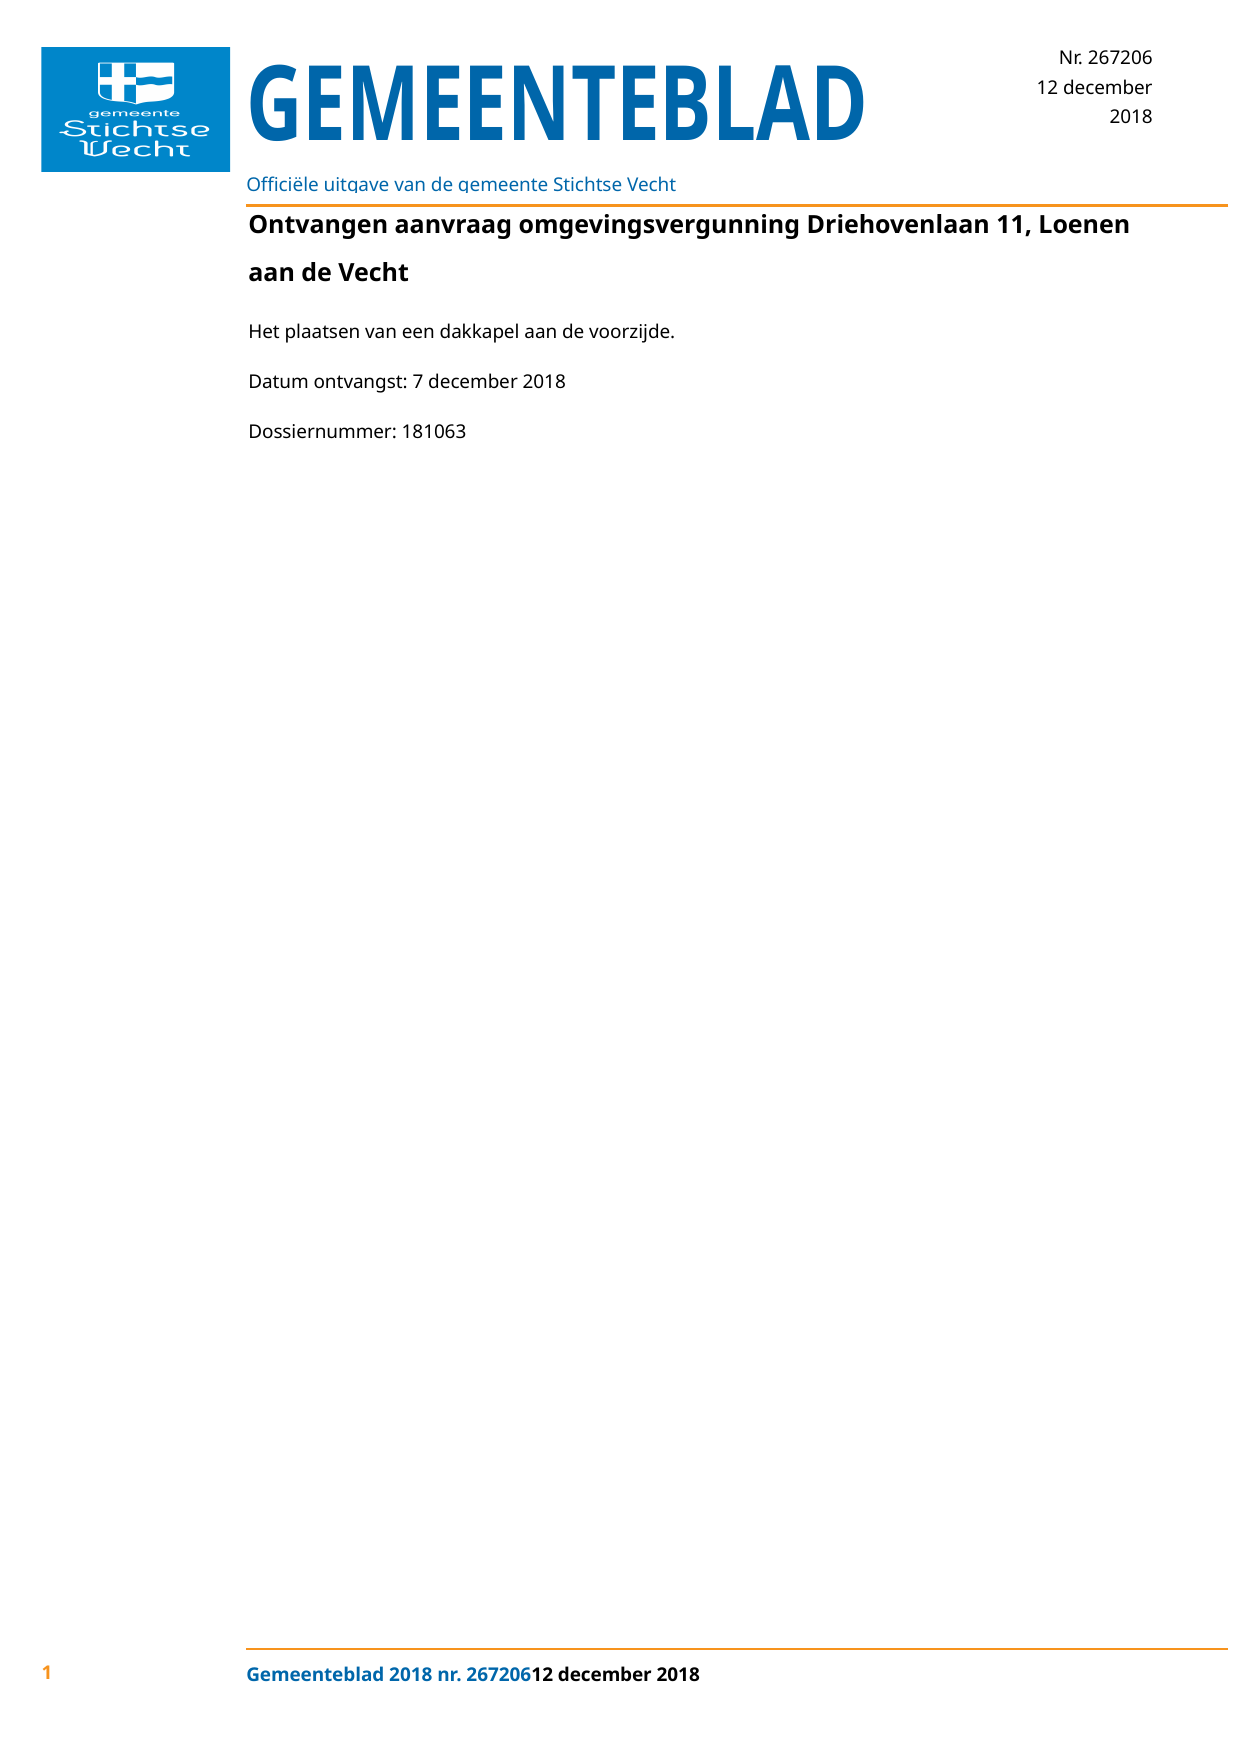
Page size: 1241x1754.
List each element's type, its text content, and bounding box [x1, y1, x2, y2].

text Dossiernummer: 181063 [248, 419, 1152, 444]
picture [99, 63, 135, 101]
picture [137, 63, 174, 103]
text Datum ontvangst: 7 december 2018 [248, 368, 1152, 394]
text Ontvangen aanvraag omgevingsvergunning Driehovenlaan 11, Loenen aan de Vecht [248, 207, 1152, 288]
text Het plaatsen van een dakkapel aan de voorzijde. [248, 318, 1152, 344]
